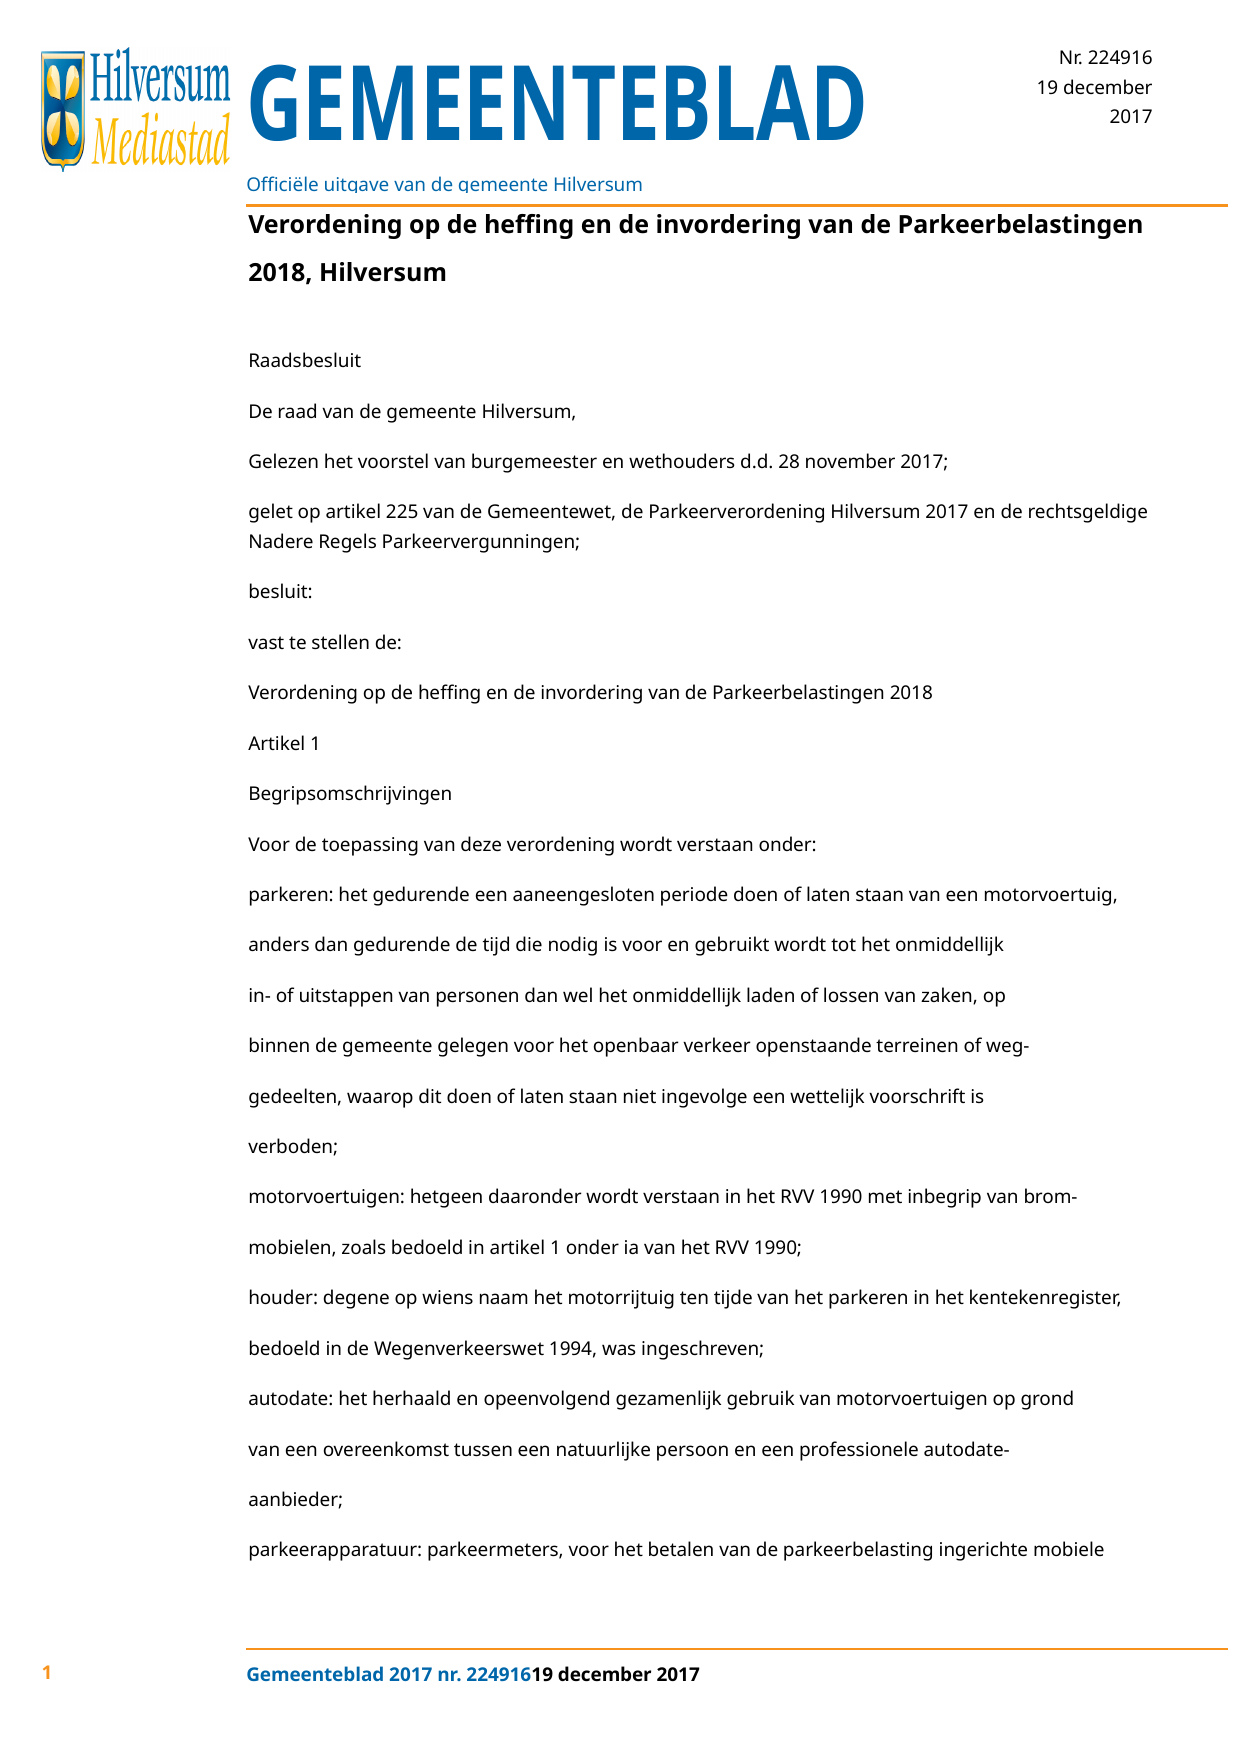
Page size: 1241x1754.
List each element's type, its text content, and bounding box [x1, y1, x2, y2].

text van een overeenkomst tussen een natuurlijke persoon en een professionele autodate- [248, 1436, 1152, 1462]
text Voor de toepassing van deze verordening wordt verstaan onder: [248, 831, 1152, 857]
text Verordening op de heffing en de invordering van de Parkeerbelastingen 2018 [248, 679, 1152, 705]
text bedoeld in de Wegenverkeerswet 1994, was ingeschreven; [248, 1335, 1152, 1361]
picture [41, 47, 231, 172]
text autodate: het herhaald en opeenvolgend gezamenlijk gebruik van motorvoertuigen op grond [248, 1385, 1152, 1411]
text mobielen, zoals bedoeld in artikel 1 onder ia van het RVV 1990; [248, 1234, 1152, 1260]
text Gelezen het voorstel van burgemeester en wethouders d.d. 28 november 2017; [248, 448, 1152, 474]
text verboden; [248, 1133, 1152, 1159]
text besluit: [248, 579, 1152, 604]
text binnen de gemeente gelegen voor het openbaar verkeer openstaande terreinen of weg- [248, 1032, 1152, 1058]
text gelet op artikel 225 van de Gemeentewet, de Parkeerverordening Hilversum 2017 en de rechtsgeldige Nadere Regels Parkeervergunningen; [248, 499, 1152, 554]
text in- of uitstappen van personen dan wel het onmiddellijk laden of lossen van zaken, op [248, 982, 1152, 1008]
text De raad van de gemeente Hilversum, [248, 398, 1152, 424]
text vast te stellen de: [248, 629, 1152, 655]
text Begripsomschrijvingen [248, 780, 1152, 806]
text motorvoertuigen: hetgeen daaronder wordt verstaan in het RVV 1990 met inbegrip van brom- [248, 1184, 1152, 1209]
text Raadsbesluit [248, 347, 1152, 373]
text Verordening op de heffing en de invordering van de Parkeerbelastingen 2018, Hilversum [248, 207, 1152, 288]
text houder: degene op wiens naam het motorrijtuig ten tijde van het parkeren in het kentekenregister, [248, 1284, 1152, 1310]
text aanbieder; [248, 1486, 1152, 1512]
text Artikel 1 [248, 730, 1152, 756]
text parkeren: het gedurende een aaneengesloten periode doen of laten staan van een motorvoertuig, [248, 881, 1152, 907]
text anders dan gedurende de tijd die nodig is voor en gebruikt wordt tot het onmiddellijk [248, 932, 1152, 957]
text gedeelten, waarop dit doen of laten staan niet ingevolge een wettelijk voorschrift is [248, 1083, 1152, 1109]
text parkeerapparatuur: parkeermeters, voor het betalen van de parkeerbelasting ingerichte mobiele [248, 1537, 1152, 1562]
